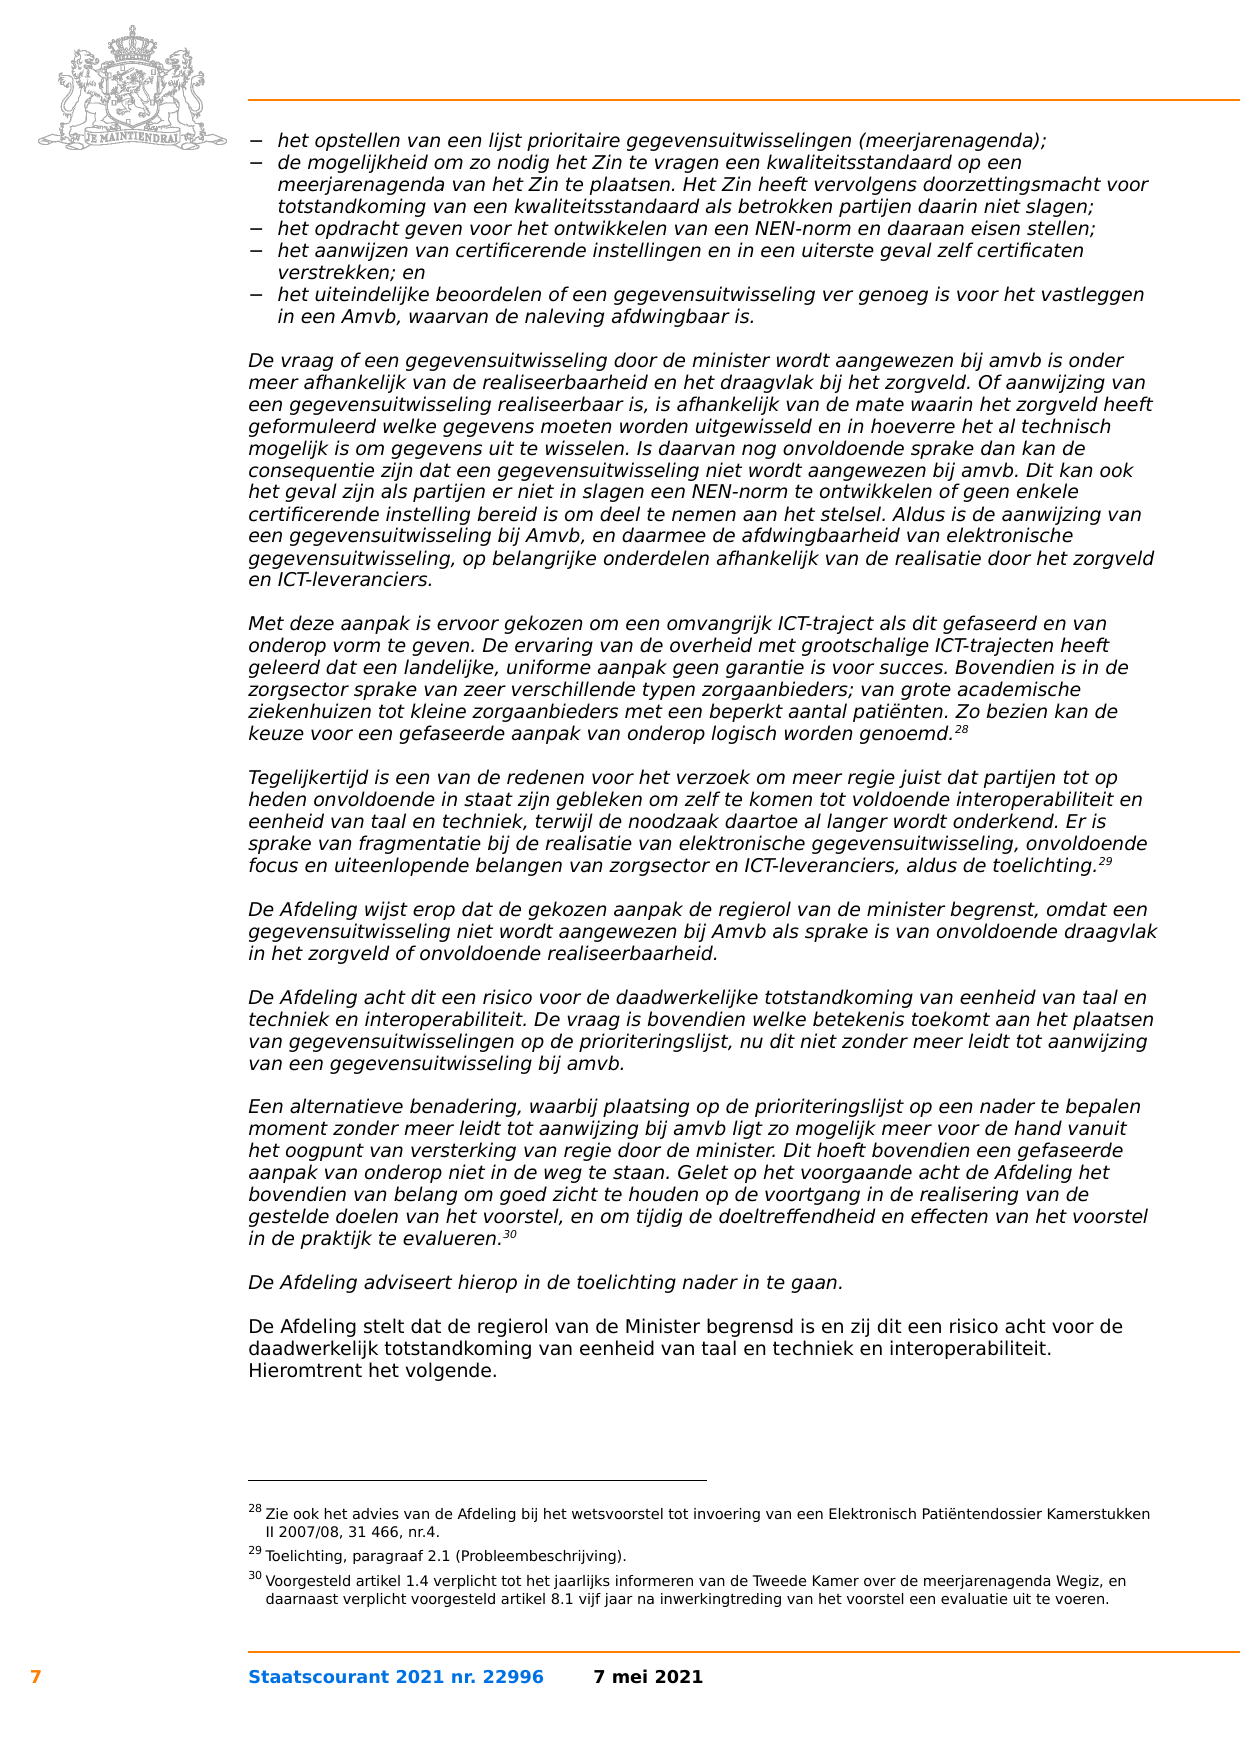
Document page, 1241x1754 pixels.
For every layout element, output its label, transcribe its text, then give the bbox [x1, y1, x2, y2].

picture [38, 25, 227, 150]
text De Afdeling wijst erop dat de gekozen aanpak de regierol van de minister begrenst, omdat een gegevensuitwisseling niet wordt aangewezen bij Amvb als sprake is van onvoldoende draagvlak in het zorgveld of onvoldoende realiseerbaarheid. [248, 899, 1163, 965]
text − het aanwijzen van certificerende instellingen en in een uiterste geval zelf certificaten verstrekken; en [248, 240, 1163, 284]
text − de mogelijkheid om zo nodig het Zin te vragen een kwaliteitsstandaard op een meerjarenagenda van het Zin te plaatsen. Het Zin heeft vervolgens doorzettingsmacht voor totstandkoming van een kwaliteitsstandaard als betrokken partijen daarin niet slagen; [248, 152, 1163, 218]
text Tegelijkertijd is een van de redenen voor het verzoek om meer regie juist dat partijen tot op heden onvoldoende in staat zijn gebleken om zelf te komen tot voldoende interoperabiliteit en eenheid van taal en techniek, terwijl de noodzaak daartoe al langer wordt onderkend. Er is sprake van fragmentatie bij de realisatie van elektronische gegevensuitwisseling, onvoldoende focus en uiteenlopende belangen van zorgsector en ICT-leveranciers, aldus de toelichting. [248, 767, 1163, 877]
text Voorgesteld artikel 1.4 verplicht tot het jaarlijks informeren van de Tweede Kamer over de meerjarenagenda Wegiz, en daarnaast verplicht voorgesteld artikel 8.1 vijf jaar na inwerkingtreding van het voorstel een evaluatie uit te voeren. [248, 1569, 1163, 1608]
text De Afdeling adviseert hierop in de toelichting nader in te gaan. [248, 1272, 1163, 1294]
text − het uiteindelijke beoordelen of een gegevensuitwisseling ver genoeg is voor het vastleggen in een Amvb, waarvan de naleving afdwingbaar is. [248, 284, 1163, 328]
text − het opdracht geven voor het ontwikkelen van een NEN-norm en daaraan eisen stellen; [248, 218, 1163, 240]
text − het opstellen van een lijst prioritaire gegevensuitwisselingen (meerjarenagenda); [248, 130, 1163, 152]
text Zie ook het advies van de Afdeling bij het wetsvoorstel tot invoering van een Elektronisch Patiëntendossier Kamerstukken II 2007/08, 31 466, nr.4. [248, 1502, 1163, 1541]
text De vraag of een gegevensuitwisseling door de minister wordt aangewezen bij amvb is onder meer afhankelijk van de realiseerbaarheid en het draagvlak bij het zorgveld. Of aanwijzing van een gegevensuitwisseling realiseerbaar is, is afhankelijk van de mate waarin het zorgveld heeft geformuleerd welke gegevens moeten worden uitgewisseld en in hoeverre het al technisch mogelijk is om gegevens uit te wisselen. Is daarvan nog onvoldoende sprake dan kan de consequentie zijn dat een gegevensuitwisseling niet wordt aangewezen bij amvb. Dit kan ook het geval zijn als partijen er niet in slagen een NEN-norm te ontwikkelen of geen enkele certificerende instelling bereid is om deel te nemen aan het stelsel. Aldus is de aanwijzing van een gegevensuitwisseling bij Amvb, en daarmee de afdwingbaarheid van elektronische gegevensuitwisseling, op belangrijke onderdelen afhankelijk van de realisatie door het zorgveld en ICT-leveranciers. [248, 349, 1163, 591]
text De Afdeling stelt dat de regierol van de Minister begrensd is en zij dit een risico acht voor de daadwerkelijk totstandkoming van eenheid van taal en techniek en interoperabiliteit. Hieromtrent het volgende. [248, 1316, 1163, 1382]
text Met deze aanpak is ervoor gekozen om een omvangrijk ICT-traject als dit gefaseerd en van onderop vorm te geven. De ervaring van de overheid met grootschalige ICT-trajecten heeft geleerd dat een landelijke, uniforme aanpak geen garantie is voor succes. Bovendien is in de zorgsector sprake van zeer verschillende typen zorgaanbieders; van grote academische ziekenhuizen tot kleine zorgaanbieders met een beperkt aantal patiënten. Zo bezien kan de keuze voor een gefaseerde aanpak van onderop logisch worden genoemd. [248, 613, 1163, 745]
text De Afdeling acht dit een risico voor de daadwerkelijke totstandkoming van eenheid van taal en techniek en interoperabiliteit. De vraag is bovendien welke betekenis toekomt aan het plaatsen van gegevensuitwisselingen op de prioriteringslijst, nu dit niet zonder meer leidt tot aanwijzing van een gegevensuitwisseling bij amvb. [248, 987, 1163, 1074]
text Een alternatieve benadering, waarbij plaatsing op de prioriteringslijst op een nader te bepalen moment zonder meer leidt tot aanwijzing bij amvb ligt zo mogelijk meer voor de hand vanuit het oogpunt van versterking van regie door de minister. Dit hoeft bovendien een gefaseerde aanpak van onderop niet in de weg te staan. Gelet op het voorgaande acht de Afdeling het bovendien van belang om goed zicht te houden op de voortgang in de realisering van de gestelde doelen van het voorstel, en om tijdig de doeltreffendheid en effecten van het voorstel in de praktijk te evalueren. [248, 1096, 1163, 1250]
text Toelichting, paragraaf 2.1 (Probleembeschrijving). [248, 1544, 1163, 1566]
